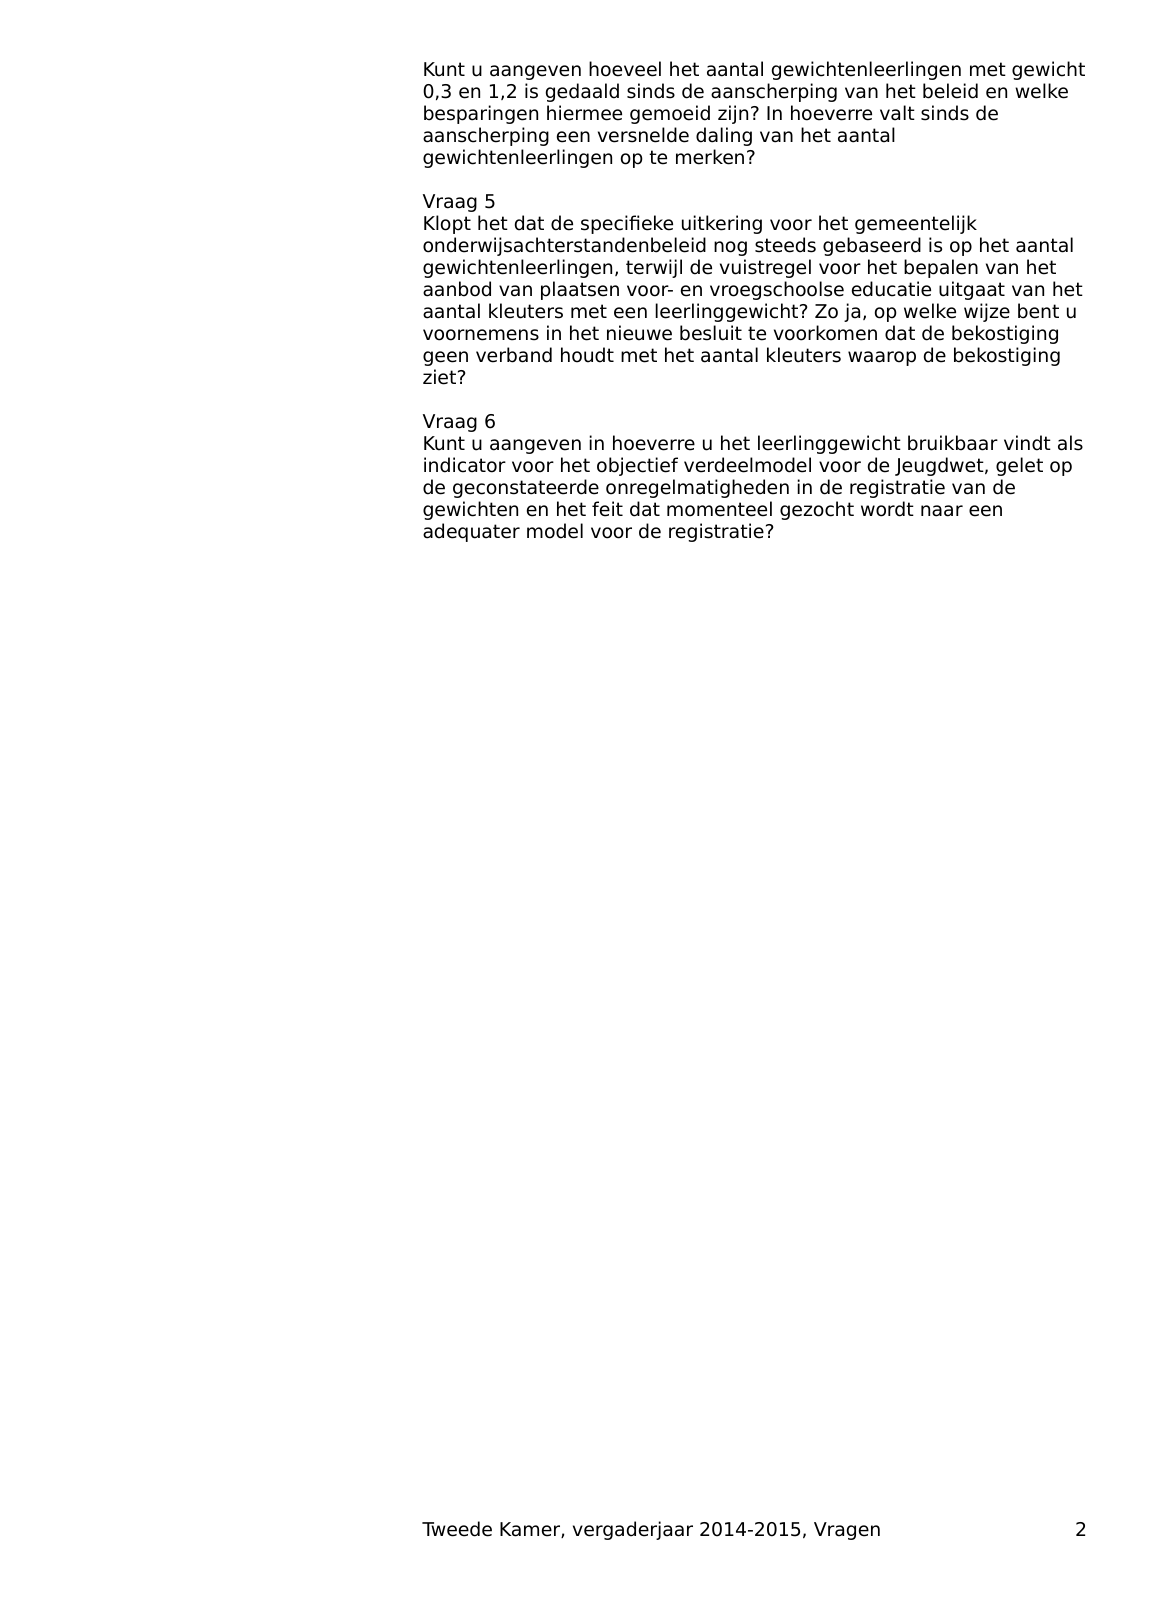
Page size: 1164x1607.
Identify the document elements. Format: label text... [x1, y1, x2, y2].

text Kunt u aangeven hoeveel het aantal gewichtenleerlingen met gewicht 0,3 en 1,2 is gedaald sinds de aanscherping van het beleid en welke besparingen hiermee gemoeid zijn? In hoeverre valt sinds de aanscherping een versnelde daling van het aantal gewichtenleerlingen op te merken? [422, 59, 1087, 169]
text Vraag 5 [422, 191, 1087, 213]
text Kunt u aangeven in hoeverre u het leerlinggewicht bruikbaar vindt als indicator voor het objectief verdeelmodel voor de Jeugdwet, gelet op de geconstateerde onregelmatigheden in de registratie van de gewichten en het feit dat momenteel gezocht wordt naar een adequater model voor de registratie? [422, 433, 1087, 543]
text Vraag 6 [422, 411, 1087, 433]
text Klopt het dat de specifieke uitkering voor het gemeentelijk onderwijsachterstandenbeleid nog steeds gebaseerd is op het aantal gewichtenleerlingen, terwijl de vuistregel voor het bepalen van het aanbod van plaatsen voor- en vroegschoolse educatie uitgaat van het aantal kleuters met een leerlinggewicht? Zo ja, op welke wijze bent u voornemens in het nieuwe besluit te voorkomen dat de bekostiging geen verband houdt met het aantal kleuters waarop de bekostiging ziet? [422, 213, 1087, 389]
